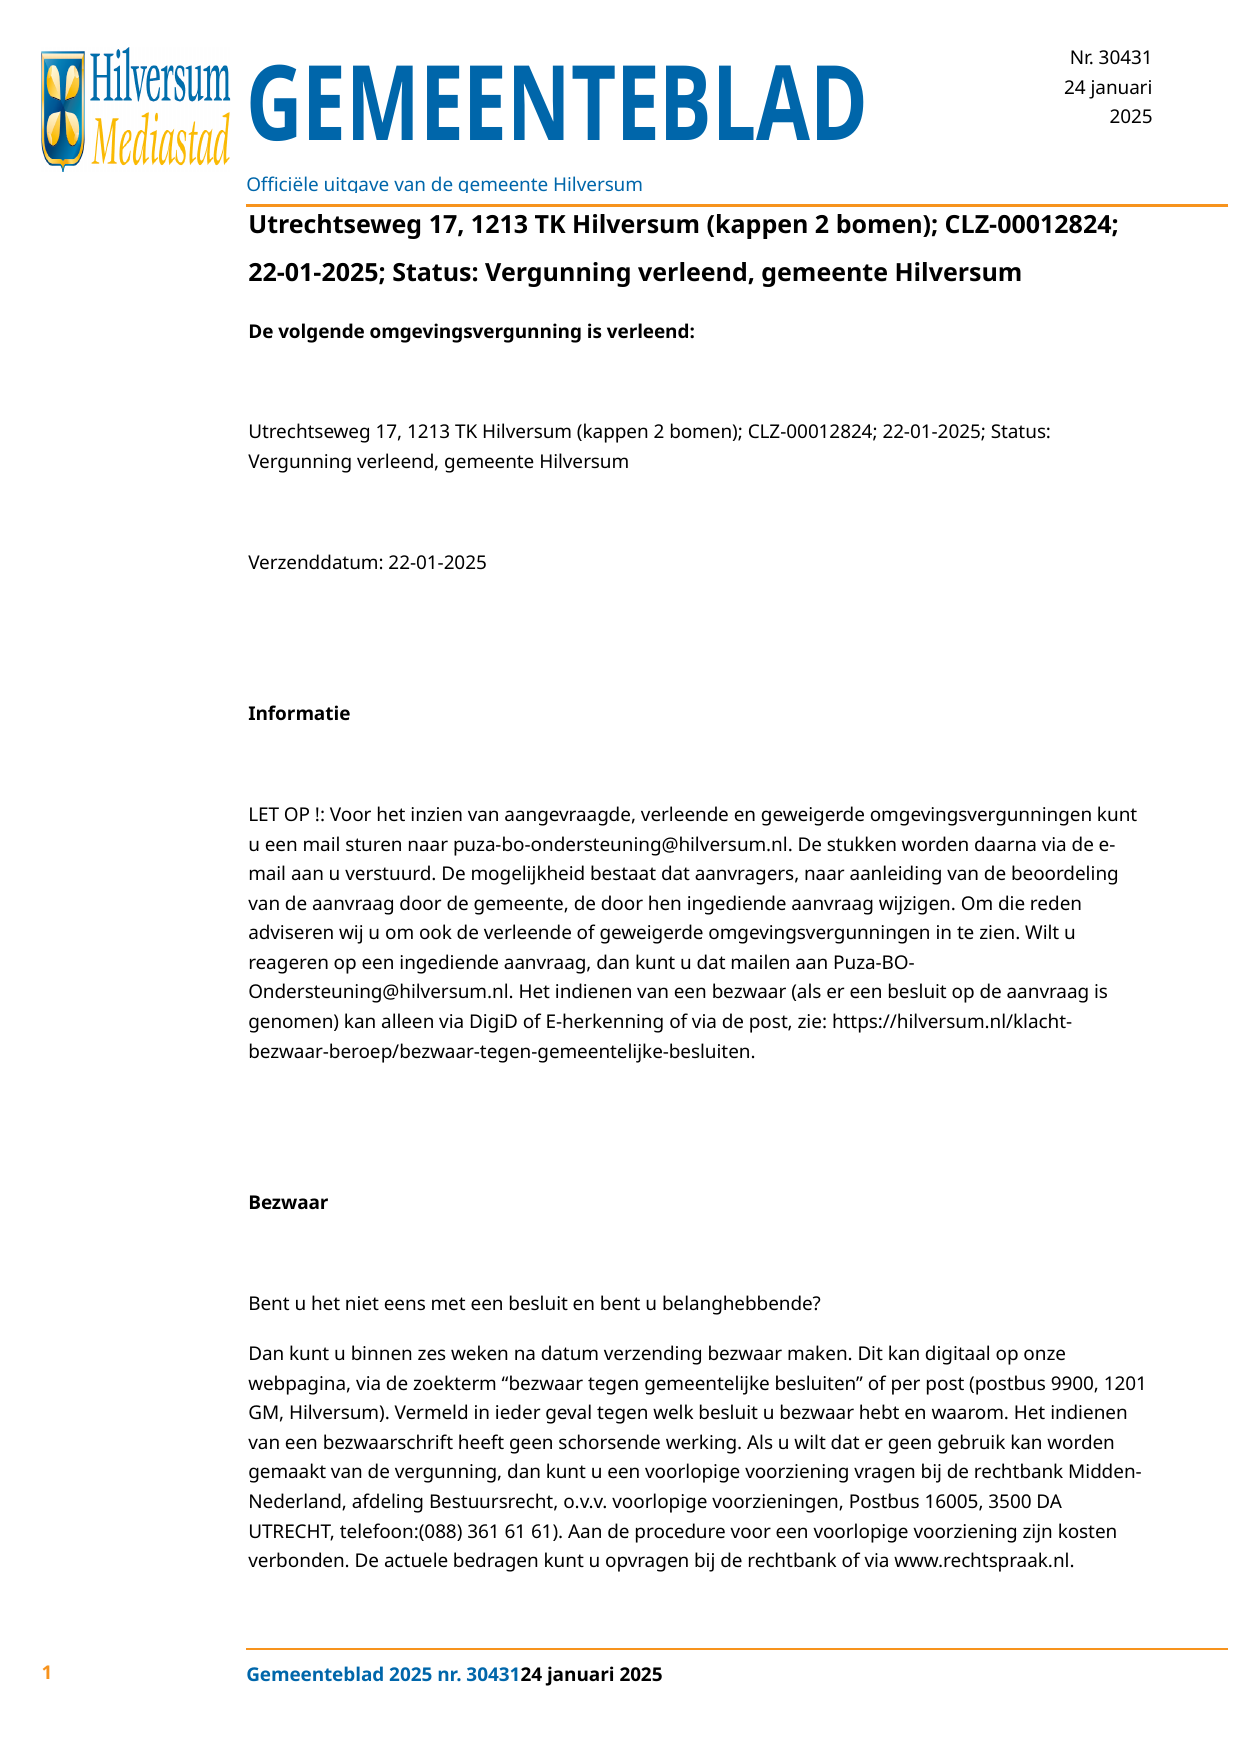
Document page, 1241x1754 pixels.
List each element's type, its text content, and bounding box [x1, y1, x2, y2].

text Bent u het niet eens met een besluit en bent u belanghebbende? [248, 1290, 1152, 1316]
text Informatie [248, 700, 1152, 726]
text LET OP !: Voor het inzien van aangevraagde, verleende en geweigerde omgevingsvergunningen kunt u een mail sturen naar puza-bo-ondersteuning@hilversum.nl. De stukken worden daarna via de e-mail aan u verstuurd. De mogelijkheid bestaat dat aanvragers, naar aanleiding van de beoordeling van de aanvraag door de gemeente, de door hen ingediende aanvraag wijzigen. Om die reden adviseren wij u om ook de verleende of geweigerde omgevingsvergunningen in te zien. Wilt u reageren op een ingediende aanvraag, dan kunt u dat mailen aan Puza-BO-Ondersteuning@hilversum.nl. Het indienen van een bezwaar (als er een besluit op de aanvraag is genomen) kan alleen via DigiD of E-herkenning of via de post, zie: https://hilversum.nl/klacht-bezwaar-beroep/bezwaar-tegen-gemeentelijke-besluiten. [248, 801, 1152, 1064]
text Utrechtseweg 17, 1213 TK Hilversum (kappen 2 bomen); CLZ-00012824; 22-01-2025; Status: Vergunning verleend, gemeente Hilversum [248, 207, 1152, 288]
text Dan kunt u binnen zes weken na datum verzending bezwaar maken. Dit kan digitaal op onze webpagina, via de zoekterm “bezwaar tegen gemeentelijke besluiten” of per post (postbus 9900, 1201 GM, Hilversum). Vermeld in ieder geval tegen welk besluit u bezwaar hebt en waarom. Het indienen van een bezwaarschrift heeft geen schorsende werking. Als u wilt dat er geen gebruik kan worden gemaakt van de vergunning, dan kunt u een voorlopige voorziening vragen bij de rechtbank Midden-Nederland, afdeling Bestuursrecht, o.v.v. voorlopige voorzieningen, Postbus 16005, 3500 DA UTRECHT, telefoon:(088) 361 61 61). Aan de procedure voor een voorlopige voorziening zijn kosten verbonden. De actuele bedragen kunt u opvragen bij de rechtbank of via www.rechtspraak.nl. [248, 1340, 1152, 1573]
text Utrechtseweg 17, 1213 TK Hilversum (kappen 2 bomen); CLZ-00012824; 22-01-2025; Status: Vergunning verleend, gemeente Hilversum [248, 419, 1152, 474]
text Verzenddatum: 22-01-2025 [248, 549, 1152, 575]
text Bezwaar [248, 1189, 1152, 1215]
text De volgende omgevingsvergunning is verleend: [248, 318, 1152, 344]
picture [41, 47, 231, 172]
